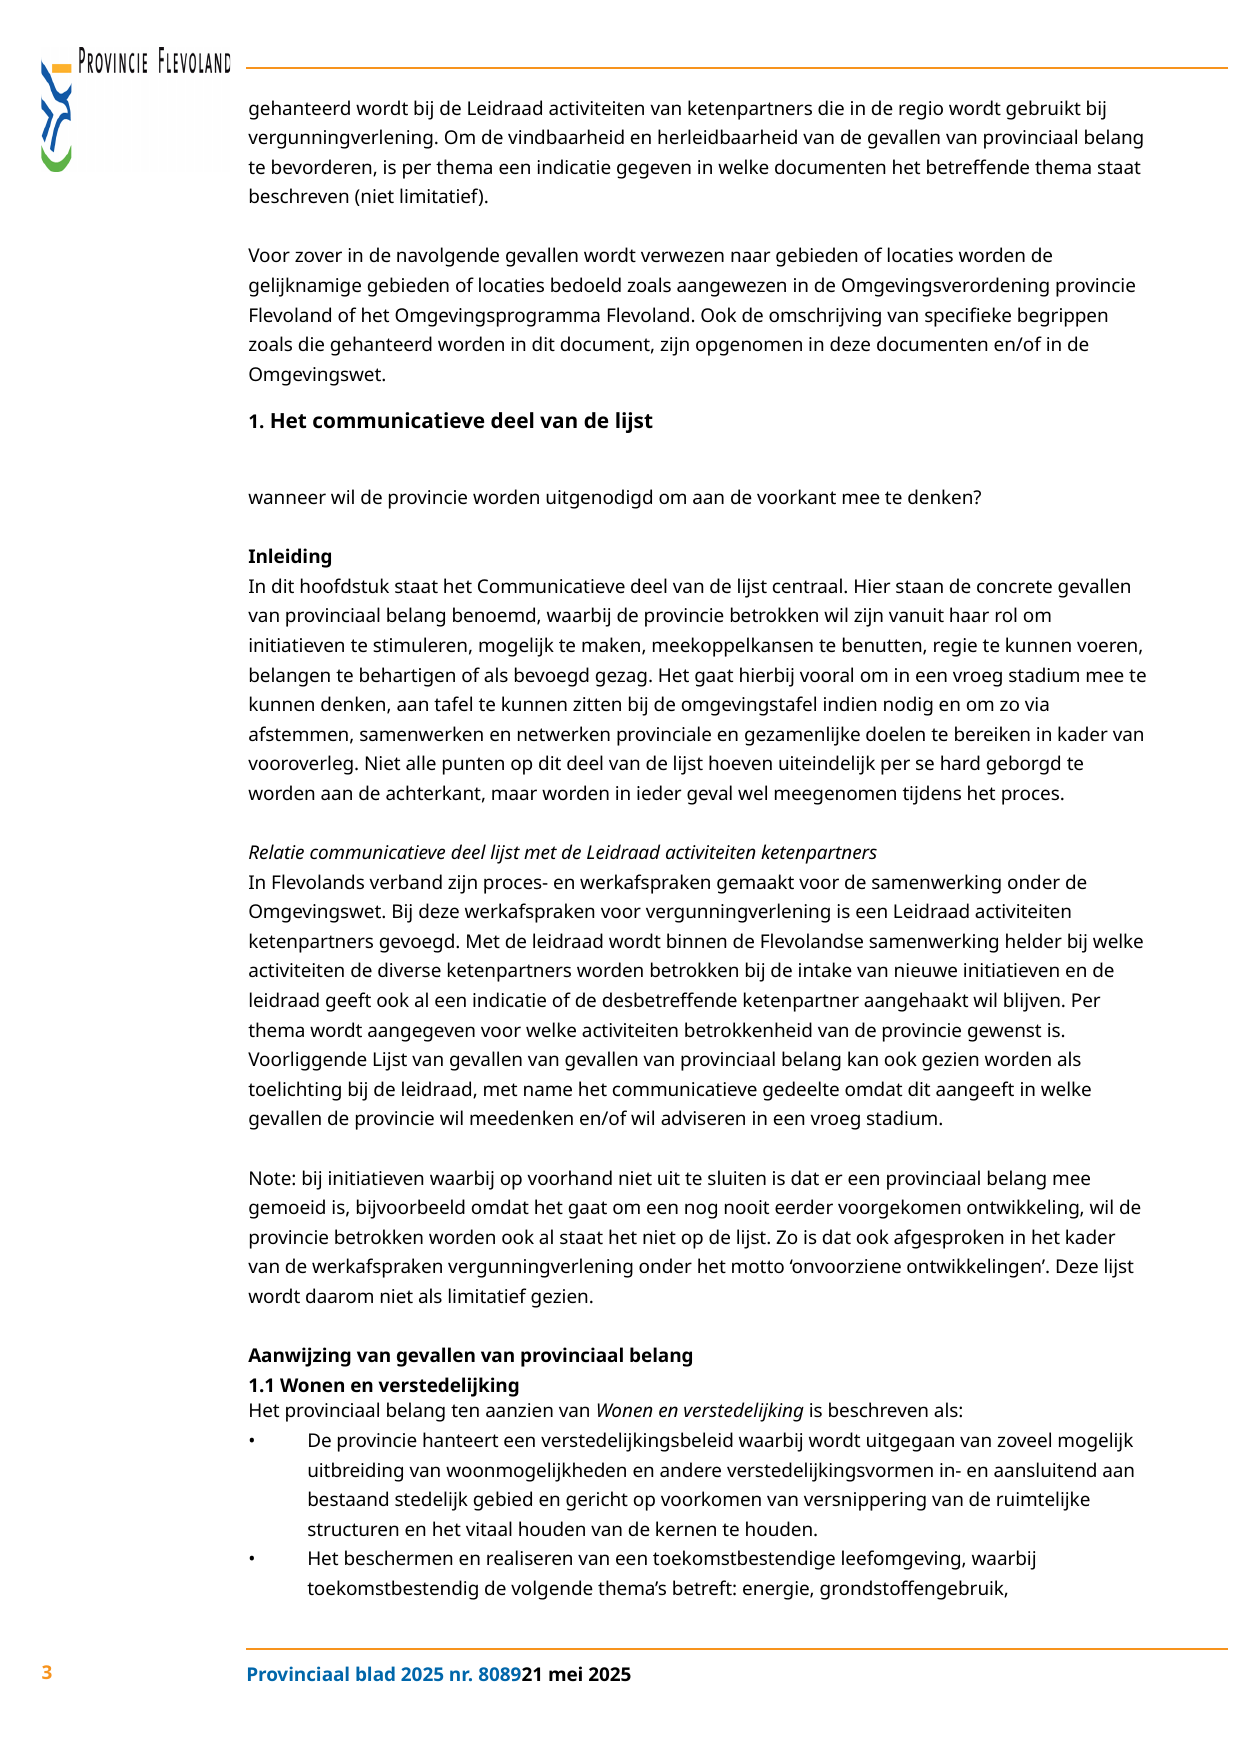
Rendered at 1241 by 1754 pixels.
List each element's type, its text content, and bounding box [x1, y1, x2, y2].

text gehanteerd wordt bij de Leidraad activiteiten van ketenpartners die in de regio wordt gebruikt bij vergunningverlening. Om de vindbaarheid en herleidbaarheid van de gevallen van provinciaal belang te bevorderen, is per thema een indicatie gegeven in welke documenten het betreffende thema staat beschreven (niet limitatief). [248, 95, 1152, 209]
picture [41, 47, 231, 172]
text Note: bij initiatieven waarbij op voorhand niet uit te sluiten is dat er een provinciaal belang mee gemoeid is, bijvoorbeeld omdat het gaat om een nog nooit eerder voorgekomen ontwikkeling, wil de provincie betrokken worden ook al staat het niet op de lijst. Zo is dat ook afgesproken in het kader van de werkafspraken vergunningverlening onder het motto ‘onvoorziene ontwikkelingen’. Deze lijst wordt daarom niet als limitatief gezien. [248, 1165, 1152, 1309]
text Voor zover in de navolgende gevallen wordt verwezen naar gebieden of locaties worden de gelijknamige gebieden of locaties bedoeld zoals aangewezen in de Omgevingsverordening provincie Flevoland of het Omgevingsprogramma Flevoland. Ook de omschrijving van specifieke begrippen zoals die gehanteerd worden in dit document, zijn opgenomen in deze documenten en/of in de Omgevingswet. [248, 243, 1152, 387]
text 1.1 Wonen en verstedelijking [248, 1372, 1152, 1398]
text Inleiding [248, 543, 1152, 569]
text 1. Het communicatieve deel van de lijst [248, 407, 1152, 435]
text Relatie communicatieve deel lijst met de Leidraad activiteiten ketenpartners [248, 839, 1152, 865]
text wanneer wil de provincie worden uitgenodigd om aan de voorkant mee te denken? [248, 484, 1152, 510]
text In Flevolands verband zijn proces- en werkafspraken gemaakt voor de samenwerking onder de Omgevingswet. Bij deze werkafspraken voor vergunningverlening is een Leidraad activiteiten ketenpartners gevoegd. Met de leidraad wordt binnen de Flevolandse samenwerking helder bij welke activiteiten de diverse ketenpartners worden betrokken bij de intake van nieuwe initiatieven en de leidraad geeft ook al een indicatie of de desbetreffende ketenpartner aangehaakt wil blijven. Per thema wordt aangegeven voor welke activiteiten betrokkenheid van de provincie gewenst is. Voorliggende Lijst van gevallen van gevallen van provinciaal belang kan ook gezien worden als toelichting bij de leidraad, met name het communicatieve gedeelte omdat dit aangeeft in welke gevallen de provincie wil meedenken en/of wil adviseren in een vroeg stadium. [248, 869, 1152, 1131]
table_header Het provinciaal belang ten aanzien van Wonen en verstedelijking is beschreven als: De provincie hanteert een verstedelijkingsbeleid waarbij wordt uitgegaan van zoveel mogelijk uitbreiding van woonmogelijkheden en andere verstedelijkingsvormen in- en aansluitend aan bestaand stedelijk gebied en gericht op voorkomen van versnippering van de ruimtelijke structuren en het vitaal houden van de kernen te houden. Het beschermen en realiseren van een toekomstbestendige leefomgeving, waarbij toekomstbestendig de volgende thema’s betreft: energie, grondstoffengebruik, [248, 1398, 1152, 1601]
text In dit hoofdstuk staat het Communicatieve deel van de lijst centraal. Hier staan de concrete gevallen van provinciaal belang benoemd, waarbij de provincie betrokken wil zijn vanuit haar rol om initiatieven te stimuleren, mogelijk te maken, meekoppelkansen te benutten, regie te kunnen voeren, belangen te behartigen of als bevoegd gezag. Het gaat hierbij vooral om in een vroeg stadium mee te kunnen denken, aan tafel te kunnen zitten bij de omgevingstafel indien nodig en om zo via afstemmen, samenwerken en netwerken provinciale en gezamenlijke doelen te bereiken in kader van vooroverleg. Niet alle punten op dit deel van de lijst hoeven uiteindelijk per se hard geborgd te worden aan de achterkant, maar worden in ieder geval wel meegenomen tijdens het proces. [248, 573, 1152, 806]
text Aanwijzing van gevallen van provinciaal belang [248, 1342, 1152, 1368]
